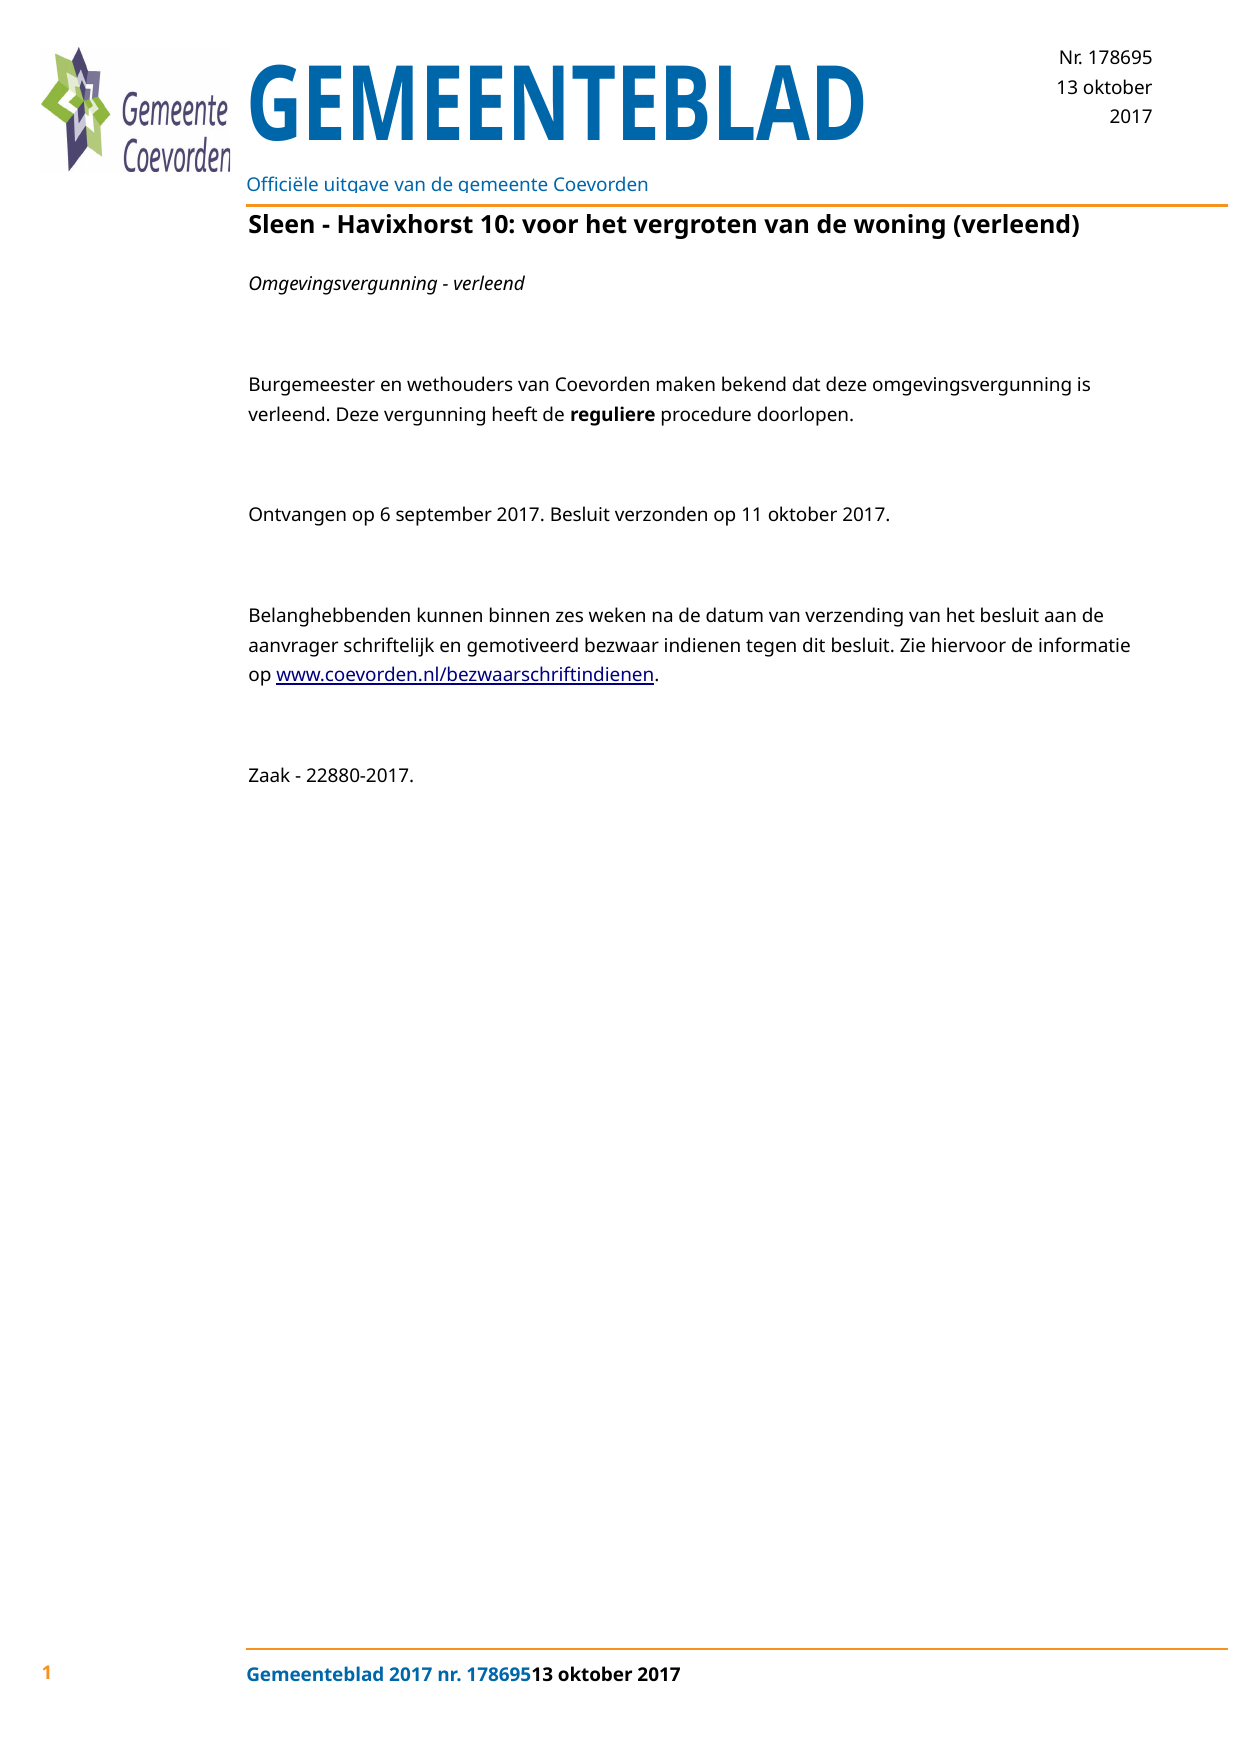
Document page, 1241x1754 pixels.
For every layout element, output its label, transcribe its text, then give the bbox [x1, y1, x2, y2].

text Belanghebbenden kunnen binnen zes weken na de datum van verzending van het besluit aan de aanvrager schriftelijk en gemotiveerd bezwaar indienen tegen dit besluit. Zie hiervoor de informatie op www.coevorden.nl/bezwaarschriftindienen. [248, 602, 1152, 687]
text Burgemeester en wethouders van Coevorden maken bekend dat deze omgevingsvergunning is verleend. Deze vergunning heeft de reguliere procedure doorlopen. [248, 371, 1152, 426]
text Ontvangen op 6 september 2017. Besluit verzonden op 11 oktober 2017. [248, 502, 1152, 527]
text Omgevingsvergunning - verleend [248, 270, 1152, 296]
text Sleen - Havixhorst 10: voor het vergroten van de woning (verleend) [248, 207, 1152, 241]
text Zaak - 22880-2017. [248, 762, 1152, 788]
picture [41, 47, 231, 172]
